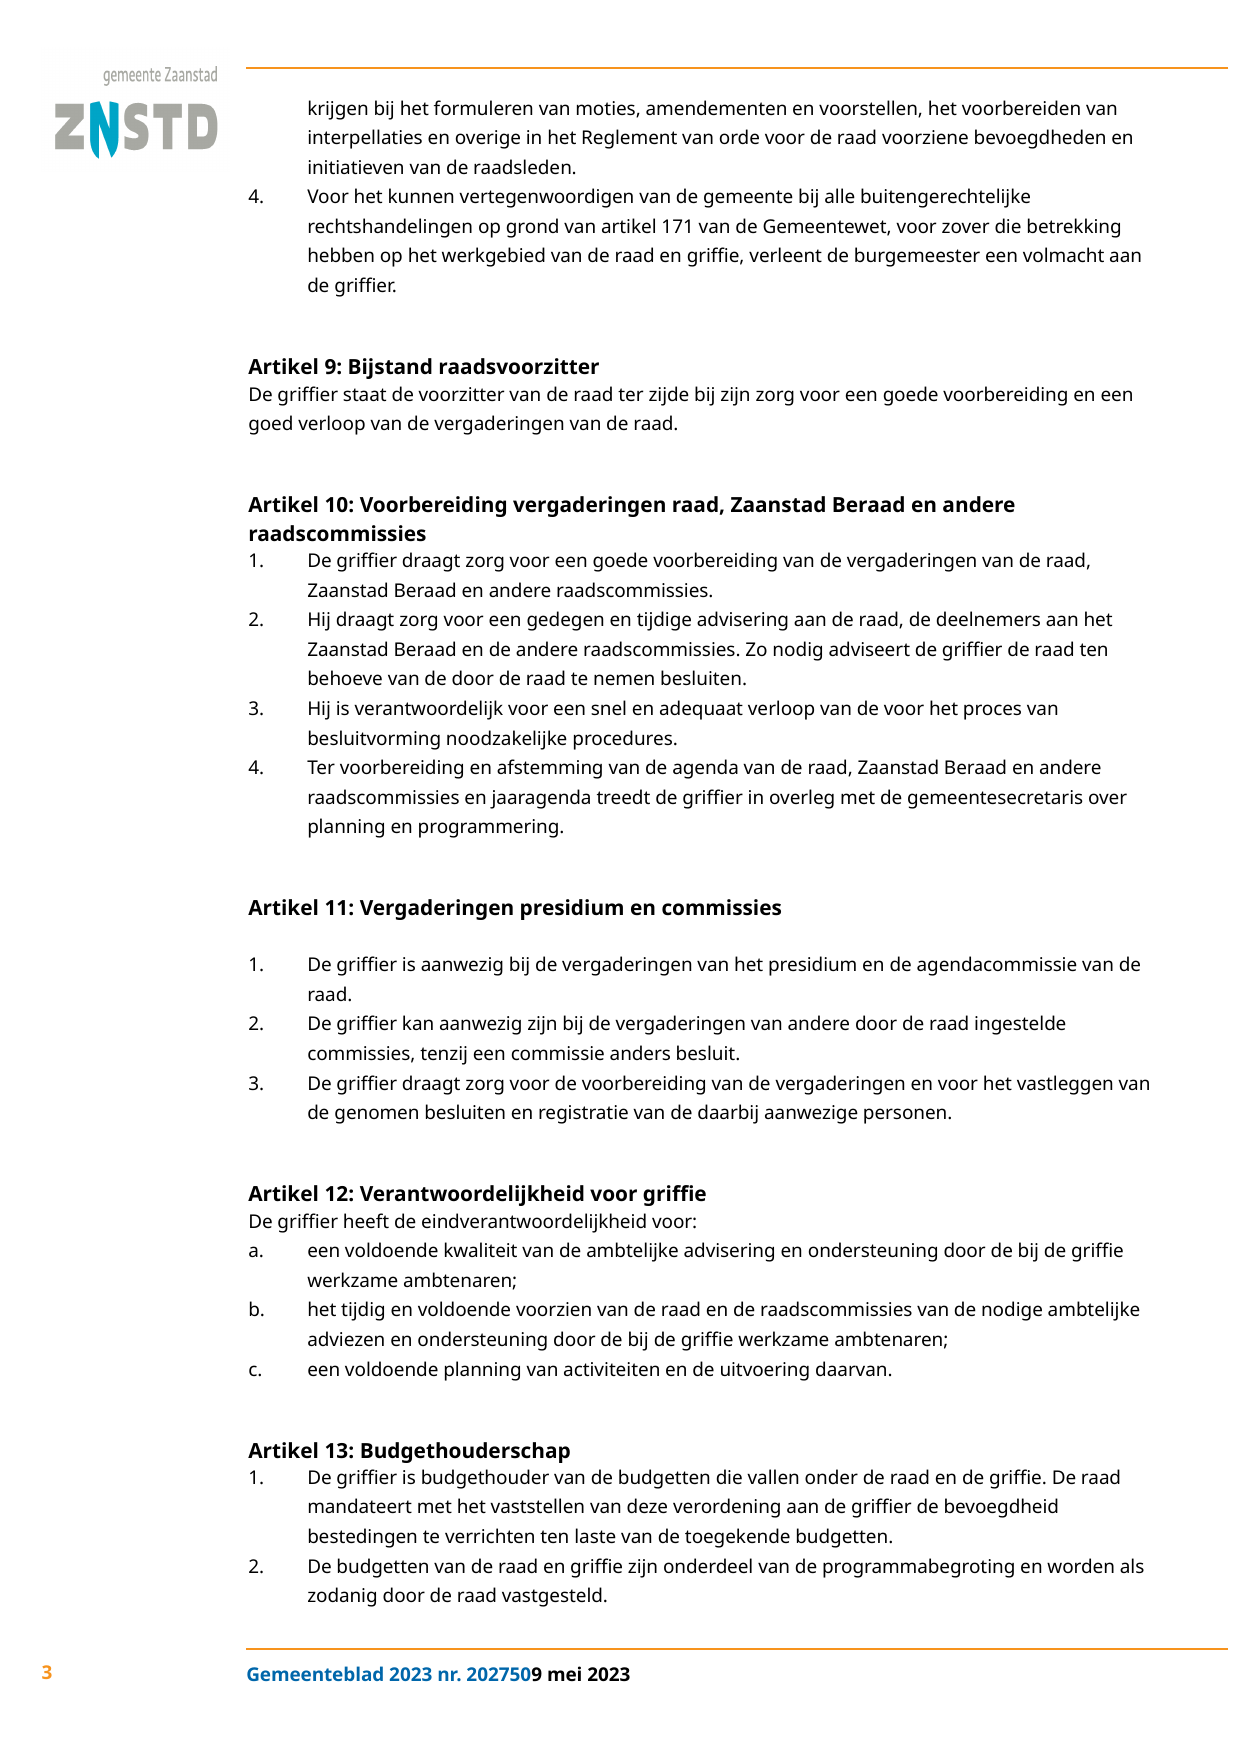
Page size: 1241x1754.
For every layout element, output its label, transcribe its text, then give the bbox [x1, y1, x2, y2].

list een voldoende kwaliteit van de ambtelijke advisering en ondersteuning door de bij de griffie werkzame ambtenaren; [248, 1237, 1152, 1293]
text Artikel 13: Budgethouderschap [248, 1436, 1152, 1464]
list Hij is verantwoordelijk voor een snel en adequaat verloop van de voor het proces van besluitvorming noodzakelijke procedures. [248, 695, 1152, 750]
list De griffier is budgethouder van de budgetten die vallen onder de raad en de griffie. De raad mandateert met het vaststellen van deze verordening aan de griffier de bevoegdheid bestedingen te verrichten ten laste van de toegekende budgetten. [248, 1464, 1152, 1549]
text De griffier heeft de eindverantwoordelijkheid voor: [248, 1208, 1152, 1233]
text Artikel 9: Bijstand raadsvoorzitter [248, 352, 1152, 381]
list Ter voorbereiding en afstemming van de agenda van de raad, Zaanstad Beraad en andere raadscommissies en jaaragenda treedt de griffier in overleg met de gemeentesecretaris over planning en programmering. [248, 754, 1152, 839]
list De budgetten van de raad en griffie zijn onderdeel van de programmabegroting en worden als zodanig door de raad vastgesteld. [248, 1553, 1152, 1608]
list een voldoende planning van activiteiten en de uitvoering daarvan. [248, 1356, 1152, 1381]
text De griffier staat de voorzitter van de raad ter zijde bij zijn zorg voor een goede voorbereiding en een goed verloop van de vergaderingen van de raad. [248, 381, 1152, 436]
list Hij draagt zorg voor een gedegen en tijdige advisering aan de raad, de deelnemers aan het Zaanstad Beraad en de andere raadscommissies. Zo nodig adviseert de griffier de raad ten behoeve van de door de raad te nemen besluiten. [248, 606, 1152, 691]
picture [41, 47, 231, 172]
list De griffier draagt zorg voor de voorbereiding van de vergaderingen en voor het vastleggen van de genomen besluiten en registratie van de daarbij aanwezige personen. [248, 1070, 1152, 1125]
list De griffier draagt zorg voor een goede voorbereiding van de vergaderingen van de raad, Zaanstad Beraad en andere raadscommissies. [248, 547, 1152, 602]
list krijgen bij het formuleren van moties, amendementen en voorstellen, het voorbereiden van interpellaties en overige in het Reglement van orde voor de raad voorziene bevoegdheden en initiatieven van de raadsleden. [248, 95, 1152, 180]
text Artikel 11: Vergaderingen presidium en commissies [248, 893, 1152, 922]
text Artikel 10: Voorbereiding vergaderingen raad, Zaanstad Beraad en andere raadscommissies [248, 490, 1152, 547]
list De griffier is aanwezig bij de vergaderingen van het presidium en de agendacommissie van de raad. [248, 951, 1152, 1007]
list Voor het kunnen vertegenwoordigen van de gemeente bij alle buitengerechtelijke rechtshandelingen op grond van artikel 171 van de Gemeentewet, voor zover die betrekking hebben op het werkgebied van de raad en griffie, verleent de burgemeester een volmacht aan de griffier. [248, 183, 1152, 298]
text Artikel 12: Verantwoordelijkheid voor griffie [248, 1179, 1152, 1208]
list De griffier kan aanwezig zijn bij de vergaderingen van andere door de raad ingestelde commissies, tenzij een commissie anders besluit. [248, 1011, 1152, 1066]
list het tijdig en voldoende voorzien van de raad en de raadscommissies van de nodige ambtelijke adviezen en ondersteuning door de bij de griffie werkzame ambtenaren; [248, 1297, 1152, 1352]
